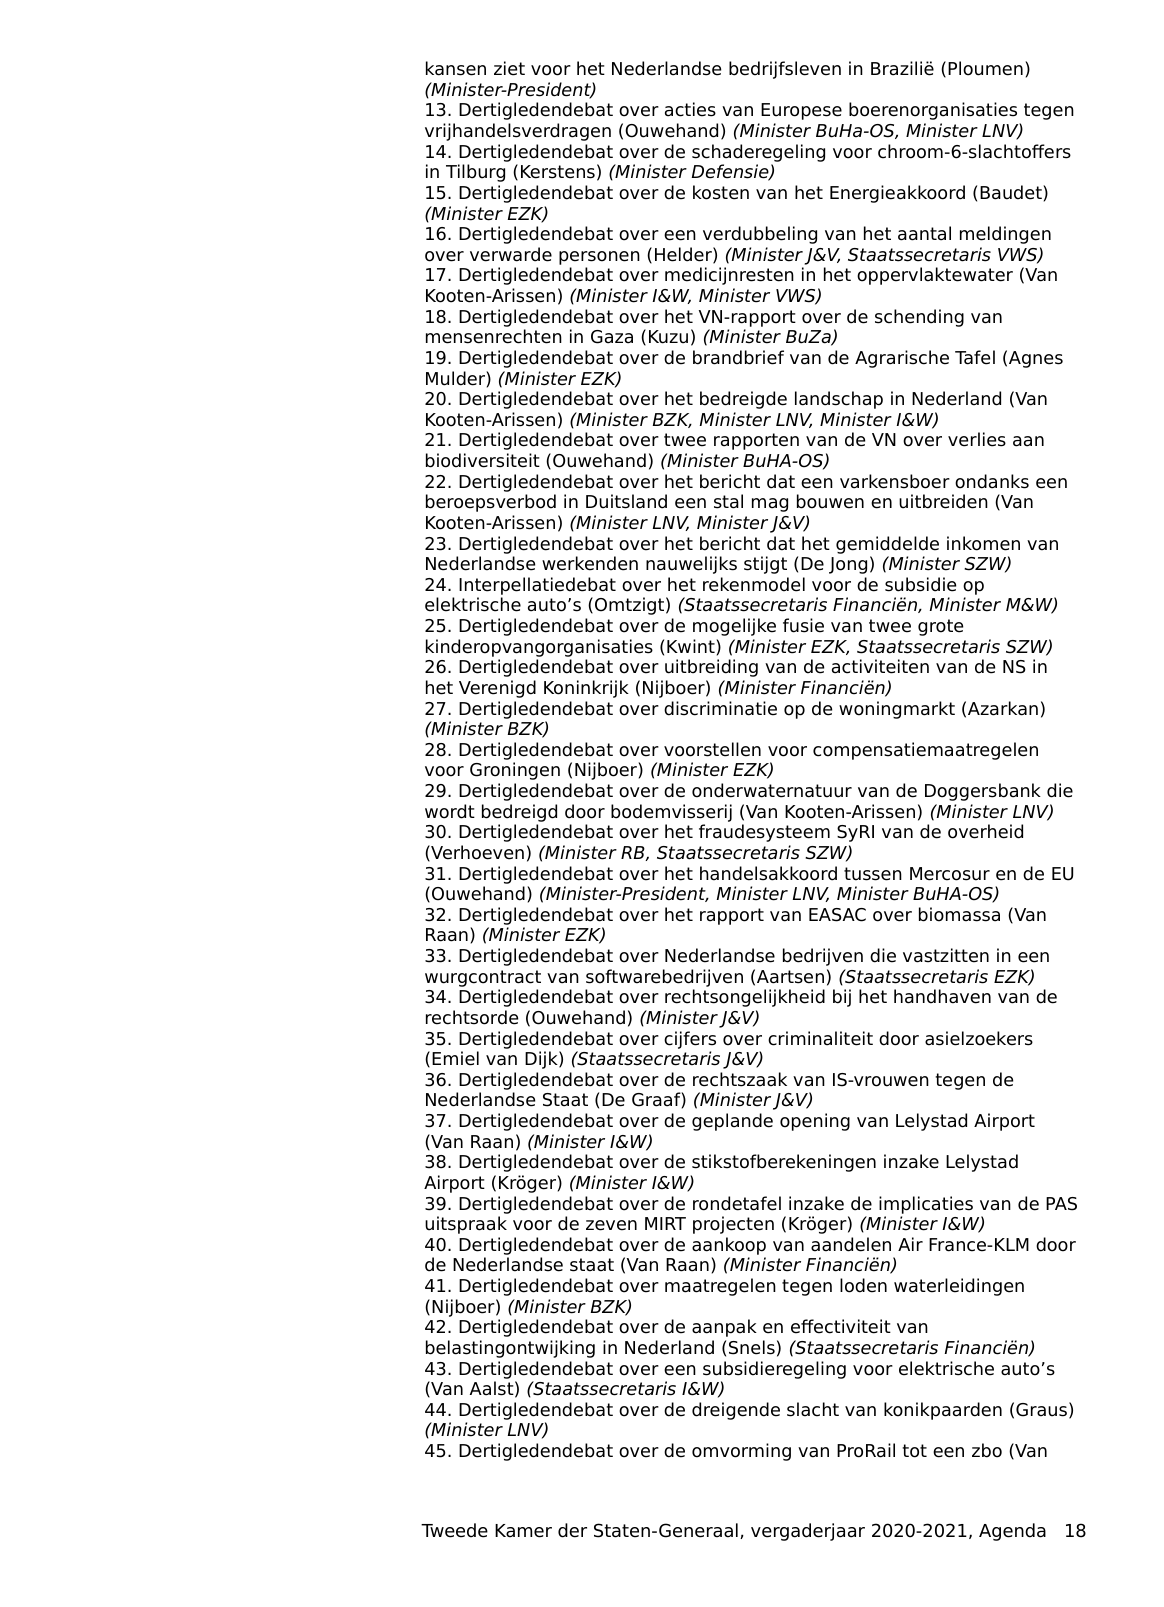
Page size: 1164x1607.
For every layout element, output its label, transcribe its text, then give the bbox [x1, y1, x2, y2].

table_cell [77, 1276, 401, 1317]
table_cell 38. Dertigledendebat over de stikstofberekeningen inzake Lelystad Airport (Kröger) (Minister I&W) [418, 1152, 1087, 1193]
table_cell 22. Dertigledendebat over het bericht dat een varkensboer ondanks een beroepsverbod in Duitsland een stal mag bouwen en uitbreiden (Van Kooten-Arissen) (Minister LNV, Minister J&V) [418, 472, 1087, 533]
table_cell 23. Dertigledendebat over het bericht dat het gemiddelde inkomen van Nederlandse werkenden nauwelijks stijgt (De Jong) (Minister SZW) [418, 534, 1087, 575]
table_cell [77, 430, 401, 472]
table_cell 18. Dertigledendebat over het VN-rapport over de schending van mensenrechten in Gaza (Kuzu) (Minister BuZa) [418, 307, 1087, 348]
table_cell [77, 224, 401, 265]
table_cell 29. Dertigledendebat over de onderwaternatuur van de Doggersbank die wordt bedreigd door bodemvisserij (Van Kooten-Arissen) (Minister LNV) [418, 781, 1087, 822]
table_cell [77, 1070, 401, 1111]
table_cell [77, 864, 401, 905]
table_cell [77, 822, 401, 863]
table_cell 41. Dertigledendebat over maatregelen tegen loden waterleidingen (Nijboer) (Minister BZK) [418, 1276, 1087, 1317]
table_cell [401, 183, 418, 224]
table_cell 42. Dertigledendebat over de aanpak en effectiviteit van belastingontwijking in Nederland (Snels) (Staatssecretaris Financiën) [418, 1317, 1087, 1358]
table_cell 19. Dertigledendebat over de brandbrief van de Agrarische Tafel (Agnes Mulder) (Minister EZK) [418, 348, 1087, 389]
table_cell [401, 100, 418, 142]
table_cell [77, 575, 401, 616]
table_cell [77, 472, 401, 533]
table_cell [401, 1441, 418, 1462]
table_cell 34. Dertigledendebat over rechtsongelijkheid bij het handhaven van de rechtsorde (Ouwehand) (Minister J&V) [418, 987, 1087, 1028]
table_cell [77, 1111, 401, 1152]
table_cell 37. Dertigledendebat over de geplande opening van Lelystad Airport (Van Raan) (Minister I&W) [418, 1111, 1087, 1152]
table_cell [77, 100, 401, 142]
table_cell [401, 59, 418, 100]
table_cell [401, 1276, 418, 1317]
table_cell 24. Interpellatiedebat over het rekenmodel voor de subsidie op elektrische auto’s (Omtzigt) (Staatssecretaris Financiën, Minister M&W) [418, 575, 1087, 616]
table_cell [77, 1194, 401, 1235]
table_cell [401, 1235, 418, 1276]
table_cell [401, 534, 418, 575]
table_cell [401, 946, 418, 987]
table_cell [401, 1359, 418, 1400]
table_cell [77, 987, 401, 1028]
table_cell 31. Dertigledendebat over het handelsakkoord tussen Mercosur en de EU (Ouwehand) (Minister-President, Minister LNV, Minister BuHA-OS) [418, 864, 1087, 905]
table_cell 17. Dertigledendebat over medicijnresten in het oppervlaktewater (Van Kooten-Arissen) (Minister I&W, Minister VWS) [418, 265, 1087, 307]
table_cell [401, 430, 418, 472]
table_cell 32. Dertigledendebat over het rapport van EASAC over biomassa (Van Raan) (Minister EZK) [418, 905, 1087, 946]
table_cell [77, 1029, 401, 1070]
table_cell 36. Dertigledendebat over de rechtszaak van IS-vrouwen tegen de Nederlandse Staat (De Graaf) (Minister J&V) [418, 1070, 1087, 1111]
table_cell [77, 534, 401, 575]
table_cell [77, 905, 401, 946]
table_cell 15. Dertigledendebat over de kosten van het Energieakkoord (Baudet) (Minister EZK) [418, 183, 1087, 224]
table_cell [401, 1400, 418, 1441]
table_cell 13. Dertigledendebat over acties van Europese boerenorganisaties tegen vrijhandelsverdragen (Ouwehand) (Minister BuHa-OS, Minister LNV) [418, 100, 1087, 142]
table_cell [401, 265, 418, 307]
table_cell 44. Dertigledendebat over de dreigende slacht van konikpaarden (Graus) (Minister LNV) [418, 1400, 1087, 1441]
table_cell [77, 616, 401, 657]
table_cell 20. Dertigledendebat over het bedreigde landschap in Nederland (Van Kooten-Arissen) (Minister BZK, Minister LNV, Minister I&W) [418, 389, 1087, 430]
table_cell [77, 1235, 401, 1276]
table_cell [401, 864, 418, 905]
table_cell 16. Dertigledendebat over een verdubbeling van het aantal meldingen over verwarde personen (Helder) (Minister J&V, Staatssecretaris VWS) [418, 224, 1087, 265]
table_cell [401, 616, 418, 657]
table_cell [401, 1029, 418, 1070]
table_cell [77, 183, 401, 224]
table_cell [401, 657, 418, 698]
table_cell [401, 1194, 418, 1235]
table_cell [77, 781, 401, 822]
table_cell [77, 1359, 401, 1400]
table_cell [401, 348, 418, 389]
table_cell [77, 699, 401, 740]
table_cell [77, 1441, 401, 1462]
table_cell [77, 307, 401, 348]
table_cell 43. Dertigledendebat over een subsidieregeling voor elektrische auto’s (Van Aalst) (Staatssecretaris I&W) [418, 1359, 1087, 1400]
table_cell [77, 1152, 401, 1193]
table_cell 40. Dertigledendebat over de aankoop van aandelen Air France-KLM door de Nederlandse staat (Van Raan) (Minister Financiën) [418, 1235, 1087, 1276]
table_cell [401, 699, 418, 740]
table_cell 39. Dertigledendebat over de rondetafel inzake de implicaties van de PAS uitspraak voor de zeven MIRT projecten (Kröger) (Minister I&W) [418, 1194, 1087, 1235]
table_cell [401, 307, 418, 348]
table_cell [401, 987, 418, 1028]
table_cell 45. Dertigledendebat over de omvorming van ProRail tot een zbo (Van [418, 1441, 1087, 1462]
table_cell [401, 472, 418, 533]
table_cell [77, 1400, 401, 1441]
table_cell [401, 822, 418, 863]
table_cell 33. Dertigledendebat over Nederlandse bedrijven die vastzitten in een wurgcontract van softwarebedrijven (Aartsen) (Staatssecretaris EZK) [418, 946, 1087, 987]
table_cell [401, 905, 418, 946]
table_cell 27. Dertigledendebat over discriminatie op de woningmarkt (Azarkan) (Minister BZK) [418, 699, 1087, 740]
table_cell [77, 142, 401, 183]
table_cell [77, 657, 401, 698]
table_cell 21. Dertigledendebat over twee rapporten van de VN over verlies aan biodiversiteit (Ouwehand) (Minister BuHA-OS) [418, 430, 1087, 472]
table_cell [77, 348, 401, 389]
table_cell [401, 740, 418, 781]
table_cell 28. Dertigledendebat over voorstellen voor compensatiemaatregelen voor Groningen (Nijboer) (Minister EZK) [418, 740, 1087, 781]
table_cell 35. Dertigledendebat over cijfers over criminaliteit door asielzoekers (Emiel van Dijk) (Staatssecretaris J&V) [418, 1029, 1087, 1070]
table_cell 14. Dertigledendebat over de schaderegeling voor chroom-6-slachtoffers in Tilburg (Kerstens) (Minister Defensie) [418, 142, 1087, 183]
table_cell [401, 1070, 418, 1111]
table_cell [401, 1111, 418, 1152]
table_cell [77, 1317, 401, 1358]
table_cell [77, 740, 401, 781]
table_cell [401, 1152, 418, 1193]
table_cell [77, 389, 401, 430]
table_cell [401, 1317, 418, 1358]
table_cell [401, 142, 418, 183]
table_cell [401, 224, 418, 265]
table_cell [77, 946, 401, 987]
table_cell 30. Dertigledendebat over het fraudesysteem SyRI van de overheid (Verhoeven) (Minister RB, Staatssecretaris SZW) [418, 822, 1087, 863]
table_cell kansen ziet voor het Nederlandse bedrijfsleven in Brazilië (Ploumen) (Minister-President) [418, 59, 1087, 100]
table_cell [401, 781, 418, 822]
table_cell 26. Dertigledendebat over uitbreiding van de activiteiten van de NS in het Verenigd Koninkrijk (Nijboer) (Minister Financiën) [418, 657, 1087, 698]
table_cell 25. Dertigledendebat over de mogelijke fusie van twee grote kinderopvangorganisaties (Kwint) (Minister EZK, Staatssecretaris SZW) [418, 616, 1087, 657]
table_cell [401, 575, 418, 616]
table_cell [77, 265, 401, 307]
table_cell [401, 389, 418, 430]
table_cell [77, 59, 401, 100]
